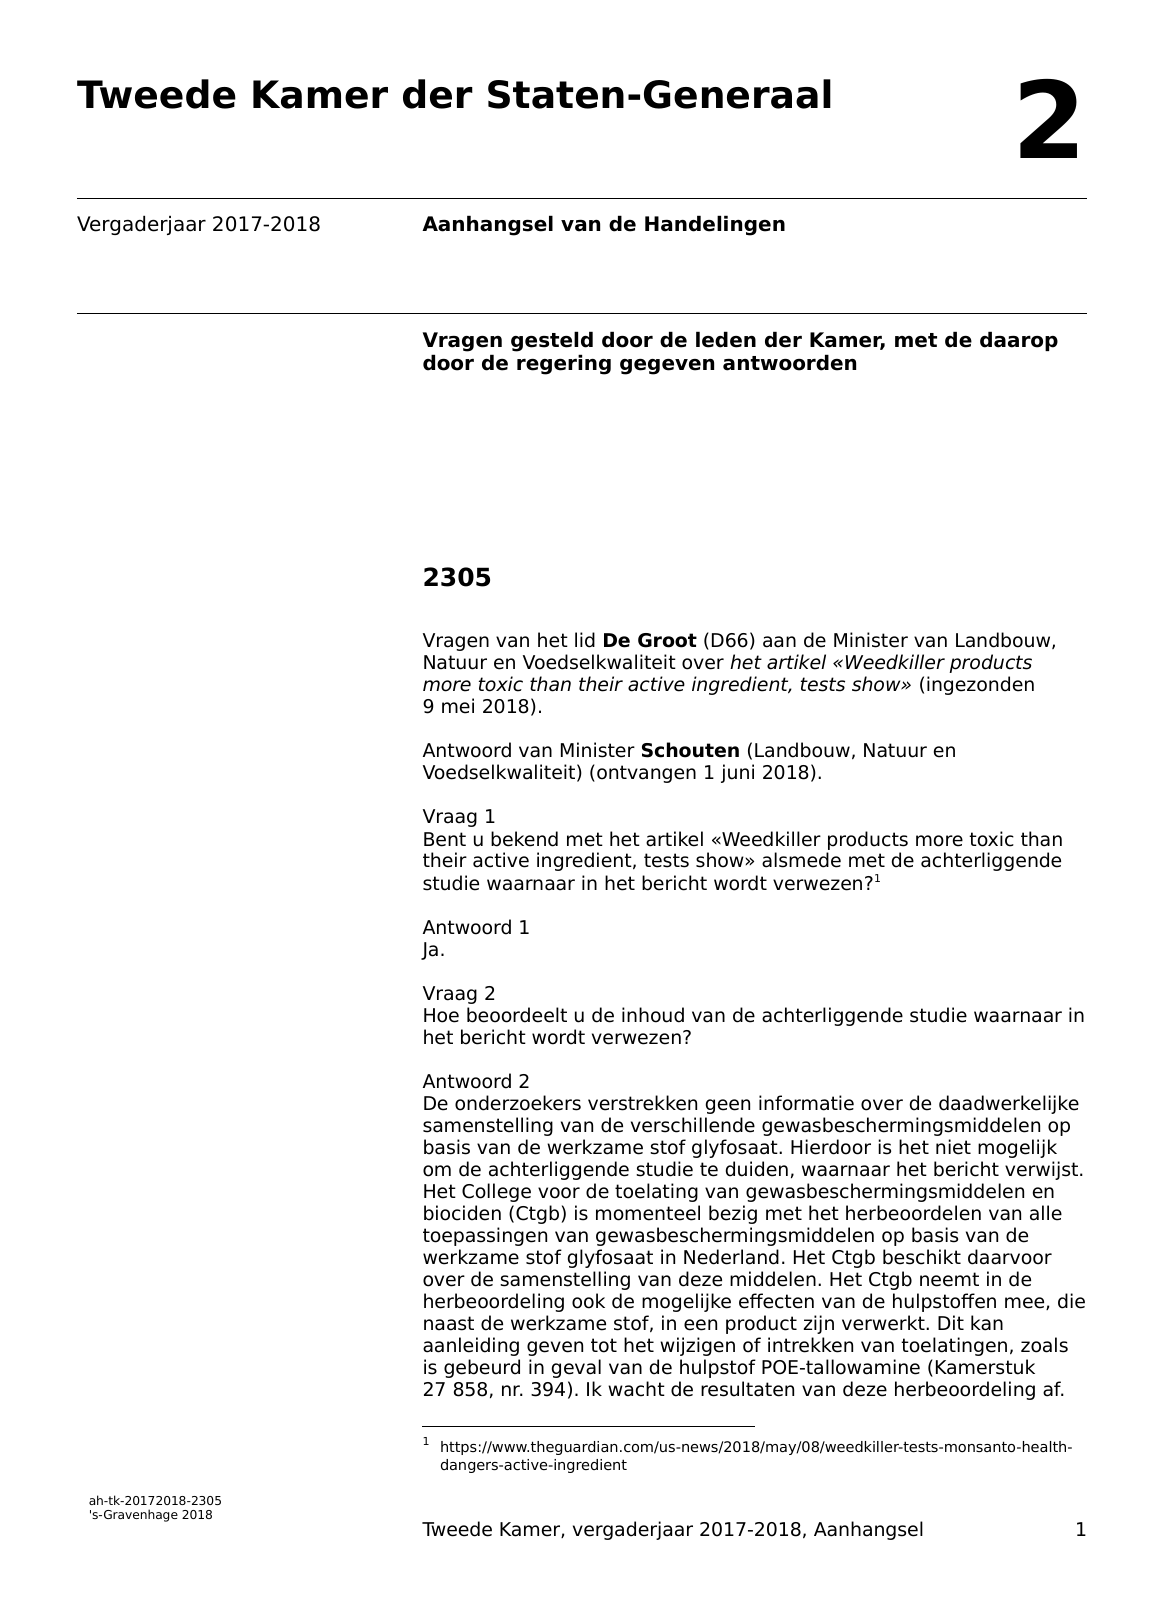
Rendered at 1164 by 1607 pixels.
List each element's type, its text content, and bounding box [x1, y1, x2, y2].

text ah-tk-20172018-2305 [88, 1494, 323, 1508]
text Het College voor de toelating van gewasbeschermingsmiddelen en biociden (Ctgb) is momenteel bezig met het herbeoordelen van alle toepassingen van gewasbeschermingsmiddelen op basis van de werkzame stof glyfosaat in Nederland. Het Ctgb beschikt daarvoor over de samenstelling van deze middelen. Het Ctgb neemt in de herbeoordeling ook de mogelijke effecten van de hulpstoffen mee, die naast de werkzame stof, in een product zijn verwerkt. Dit kan aanleiding geven tot het wijzigen of intrekken van toelatingen, zoals is gebeurd in geval van de hulpstof POE-tallowamine (Kamerstuk 27 858, nr. 394). Ik wacht de resultaten van deze herbeoordeling af. [422, 1181, 1087, 1401]
text De onderzoekers verstrekken geen informatie over de daadwerkelijke samenstelling van de verschillende gewasbeschermingsmiddelen op basis van de werkzame stof glyfosaat. Hierdoor is het niet mogelijk om de achterliggende studie te duiden, waarnaar het bericht verwijst. [422, 1093, 1087, 1181]
table_cell Vergaderjaar 2017-2018 [77, 199, 422, 313]
text Antwoord 1 [422, 917, 1087, 938]
text https://www.theguardian.com/us-news/2018/may/08/weedkiller-tests-monsanto-health-dangers-active-ingredient [422, 1435, 1087, 1474]
text Vragen van het lid De Groot (D66) aan de Minister van Landbouw, Natuur en Voedselkwaliteit over het artikel «Weedkiller products more toxic than their active ingredient, tests show» (ingezonden 9 mei 2018). [422, 630, 1087, 718]
table_header 2 [886, 59, 1087, 198]
text 2305 [422, 563, 1087, 592]
text Antwoord van Minister Schouten (Landbouw, Natuur en Voedselkwaliteit) (ontvangen 1 juni 2018). [422, 740, 1087, 784]
text Vraag 2 [422, 983, 1087, 1005]
text Vraag 1 [422, 806, 1087, 828]
text 's-Gravenhage 2018 [88, 1508, 323, 1522]
text Bent u bekend met het artikel «Weedkiller products more toxic than their active ingredient, tests show» alsmede met de achterliggende studie waarnaar in het bericht wordt verwezen? [422, 828, 1087, 894]
table_header Tweede Kamer der Staten-Generaal [77, 59, 886, 198]
text Ja. [422, 938, 1087, 961]
text Antwoord 2 [422, 1071, 1087, 1093]
text Hoe beoordeelt u de inhoud van de achterliggende studie waarnaar in het bericht wordt verwezen? [422, 1005, 1087, 1049]
table_cell Aanhangsel van de Handelingen [422, 199, 1087, 313]
table_cell Vragen gesteld door de leden der Kamer, met de daarop door de regering gegeven antwoorden [422, 314, 1087, 375]
table_cell [77, 314, 422, 375]
